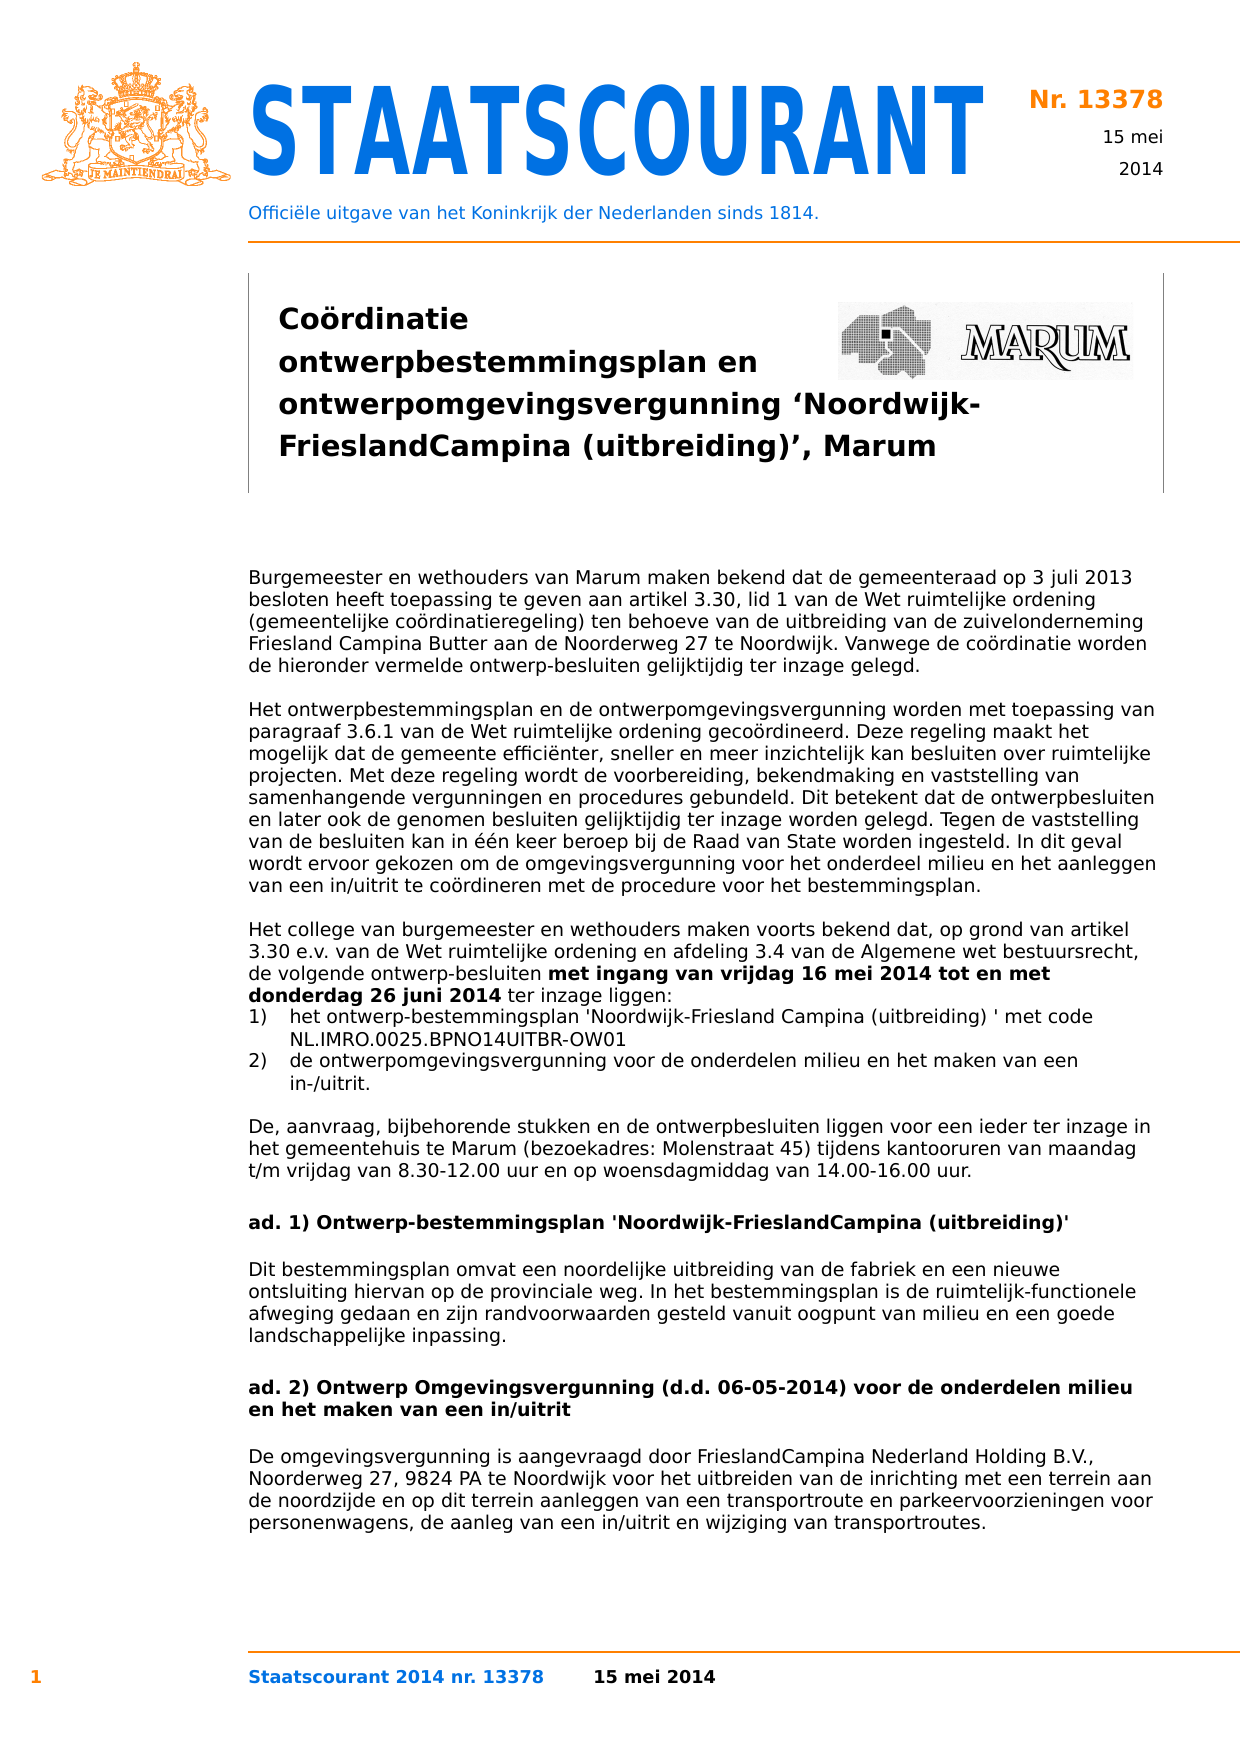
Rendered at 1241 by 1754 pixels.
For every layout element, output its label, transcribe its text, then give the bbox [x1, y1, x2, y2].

text Dit bestemmingsplan omvat een noordelijke uitbreiding van de fabriek en een nieuwe ontsluiting hiervan op de provinciale weg. In het bestemmingsplan is de ruimtelijk-functionele afweging gedaan en zijn randvoorwaarden gesteld vanuit oogpunt van milieu en een goede landschappelijke inpassing. [248, 1259, 1163, 1347]
table_header [25, 62, 248, 241]
text 2) de ontwerpomgevingsvergunning voor de onderdelen milieu en het maken van een in-/uitrit. [248, 1050, 1163, 1094]
picture [838, 302, 1134, 380]
table_cell 15 mei [998, 121, 1240, 153]
subtitle ad. 1) Ontwerp-bestemmingsplan 'Noordwijk-FrieslandCampina (uitbreiding)' [248, 1212, 1163, 1234]
table_cell Officiële uitgave van het Koninkrijk der Nederlanden sinds 1814. [248, 203, 1240, 241]
text Het college van burgemeester en wethouders maken voorts bekend dat, op grond van artikel 3.30 e.v. van de Wet ruimtelijke ordening en afdeling 3.4 van de Algemene wet bestuursrecht, de volgende ontwerp-besluiten met ingang van vrijdag 16 mei 2014 tot en met donderdag 26 juni 2014 ter inzage liggen: [248, 918, 1163, 1006]
table_header Nr. 13378 [998, 62, 1240, 121]
text De omgevingsvergunning is aangevraagd door FrieslandCampina Nederland Holding B.V., Noorderweg 27, 9824 PA te Noordwijk voor het uitbreiden van de inrichting met een terrein aan de noordzijde en op dit terrein aanleggen van een transportroute en parkeervoorzieningen voor personenwagens, de aanleg van een in/uitrit en wijziging van transportroutes. [248, 1446, 1163, 1534]
subtitle Coördinatie ontwerpbestemmingsplan en ontwerpomgevingsvergunning ‘Noordwijk-FrieslandCampina (uitbreiding)’, Marum [249, 273, 1163, 493]
text Het ontwerpbestemmingsplan en de ontwerpomgevingsvergunning worden met toepassing van paragraaf 3.6.1 van de Wet ruimtelijke ordening gecoördineerd. Deze regeling maakt het mogelijk dat de gemeente efficiënter, sneller en meer inzichtelijk kan besluiten over ruimtelijke projecten. Met deze regeling wordt de voorbereiding, bekendmaking en vaststelling van samenhangende vergunningen en procedures gebundeld. Dit betekent dat de ontwerpbesluiten en later ook de genomen besluiten gelijktijdig ter inzage worden gelegd. Tegen de vaststelling van de besluiten kan in één keer beroep bij de Raad van State worden ingesteld. In dit geval wordt ervoor gekozen om de omgevingsvergunning voor het onderdeel milieu en het aanleggen van een in/uitrit te coördineren met de procedure voor het bestemmingsplan. [248, 699, 1163, 897]
table_cell 2014 [998, 153, 1240, 203]
text Burgemeester en wethouders van Marum maken bekend dat de gemeenteraad op 3 juli 2013 besloten heeft toepassing te geven aan artikel 3.30, lid 1 van de Wet ruimtelijke ordening (gemeentelijke coördinatieregeling) ten behoeve van de uitbreiding van de zuivelonderneming Friesland Campina Butter aan de Noorderweg 27 te Noordwijk. Vanwege de coördinatie worden de hieronder vermelde ontwerp-besluiten gelijktijdig ter inzage gelegd. [248, 567, 1163, 677]
subtitle ad. 2) Ontwerp Omgevingsvergunning (d.d. 06-05-2014) voor de onderdelen milieu en het maken van een in/uitrit [248, 1377, 1163, 1421]
picture [41, 62, 231, 186]
table_header STAATSCOURANT [248, 62, 998, 203]
text De, aanvraag, bijbehorende stukken en de ontwerpbesluiten liggen voor een ieder ter inzage in het gemeentehuis te Marum (bezoekadres: Molenstraat 45) tijdens kantooruren van maandag t/m vrijdag van 8.30-12.00 uur en op woensdagmiddag van 14.00-16.00 uur. [248, 1116, 1163, 1182]
text 1) het ontwerp-bestemmingsplan 'Noordwijk-Friesland Campina (uitbreiding) ' met code NL.IMRO.0025.BPNO14UITBR-OW01 [248, 1006, 1163, 1050]
